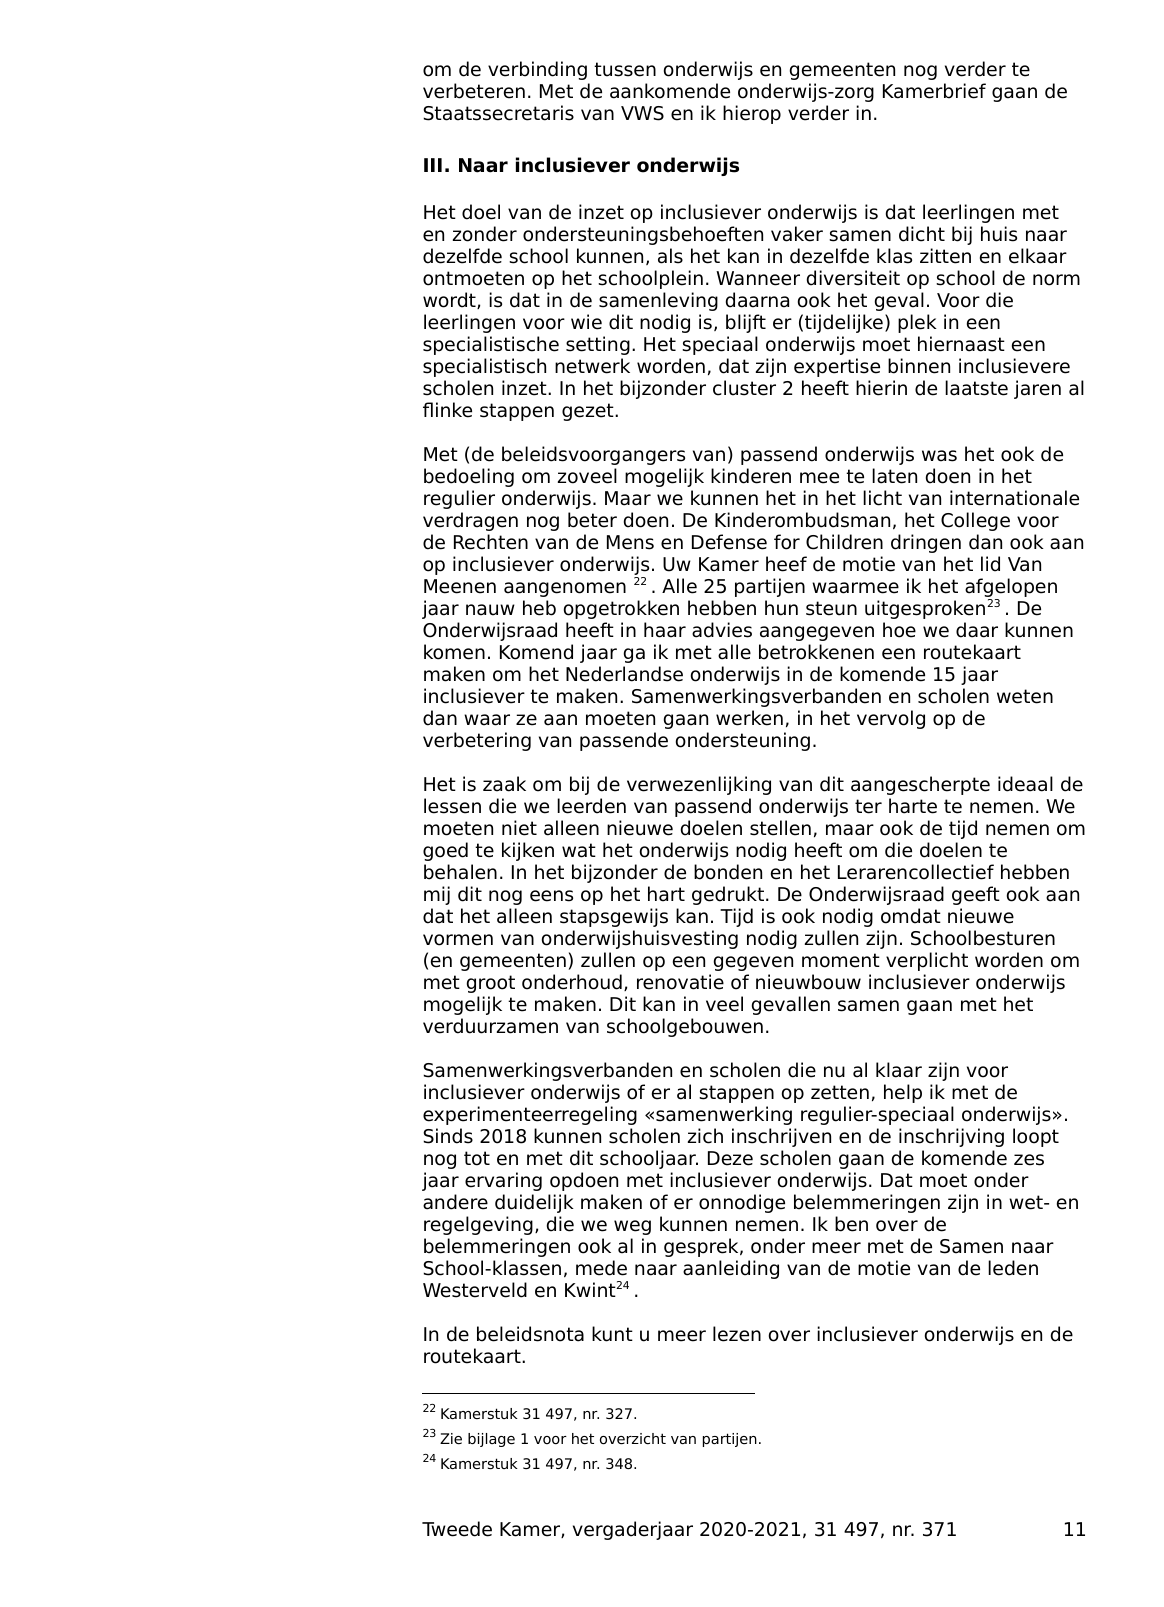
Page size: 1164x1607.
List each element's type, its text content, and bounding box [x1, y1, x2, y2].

text Kamerstuk 31 497, nr. 327. [422, 1402, 1087, 1424]
text In de beleidsnota kunt u meer lezen over inclusiever onderwijs en de routekaart. [422, 1324, 1087, 1368]
text Kamerstuk 31 497, nr. 348. [422, 1452, 1087, 1474]
text Het is zaak om bij de verwezenlijking van dit aangescherpte ideaal de lessen die we leerden van passend onderwijs ter harte te nemen. We moeten niet alleen nieuwe doelen stellen, maar ook de tijd nemen om goed te kijken wat het onderwijs nodig heeft om die doelen te behalen. In het bijzonder de bonden en het Lerarencollectief hebben mij dit nog eens op het hart gedrukt. De Onderwijsraad geeft ook aan dat het alleen stapsgewijs kan. Tijd is ook nodig omdat nieuwe vormen van onderwijshuisvesting nodig zullen zijn. Schoolbesturen (en gemeenten) zullen op een gegeven moment verplicht worden om met groot onderhoud, renovatie of nieuwbouw inclusiever onderwijs mogelijk te maken. Dit kan in veel gevallen samen gaan met het verduurzamen van schoolgebouwen. [422, 774, 1087, 1038]
subtitle III. Naar inclusiever onderwijs [422, 155, 1087, 177]
text om de verbinding tussen onderwijs en gemeenten nog verder te verbeteren. Met de aankomende onderwijs-zorg Kamerbrief gaan de Staatssecretaris van VWS en ik hierop verder in. [422, 59, 1087, 125]
text Samenwerkingsverbanden en scholen die nu al klaar zijn voor inclusiever onderwijs of er al stappen op zetten, help ik met de experimenteerregeling «samenwerking regulier-speciaal onderwijs». Sinds 2018 kunnen scholen zich inschrijven en de inschrijving loopt nog tot en met dit schooljaar. Deze scholen gaan de komende zes jaar ervaring opdoen met inclusiever onderwijs. Dat moet onder andere duidelijk maken of er onnodige belemmeringen zijn in wet- en regelgeving, die we weg kunnen nemen. Ik ben over de belemmeringen ook al in gesprek, onder meer met de Samen naar School-klassen, mede naar aanleiding van de motie van de leden Westerveld en Kwint. [422, 1060, 1087, 1302]
text Met (de beleidsvoorgangers van) passend onderwijs was het ook de bedoeling om zoveel mogelijk kinderen mee te laten doen in het regulier onderwijs. Maar we kunnen het in het licht van internationale verdragen nog beter doen. De Kinderombudsman, het College voor de Rechten van de Mens en Defense for Children dringen dan ook aan op inclusiever onderwijs. Uw Kamer heef de motie van het lid Van Meenen aangenomen . Alle 25 partijen waarmee ik het afgelopen jaar nauw heb opgetrokken hebben hun steun uitgesproken. De Onderwijsraad heeft in haar advies aangegeven hoe we daar kunnen komen. Komend jaar ga ik met alle betrokkenen een routekaart maken om het Nederlandse onderwijs in de komende 15 jaar inclusiever te maken. Samenwerkingsverbanden en scholen weten dan waar ze aan moeten gaan werken, in het vervolg op de verbetering van passende ondersteuning. [422, 444, 1087, 752]
text Het doel van de inzet op inclusiever onderwijs is dat leerlingen met en zonder ondersteuningsbehoeften vaker samen dicht bij huis naar dezelfde school kunnen, als het kan in dezelfde klas zitten en elkaar ontmoeten op het schoolplein. Wanneer diversiteit op school de norm wordt, is dat in de samenleving daarna ook het geval. Voor die leerlingen voor wie dit nodig is, blijft er (tijdelijke) plek in een specialistische setting. Het speciaal onderwijs moet hiernaast een specialistisch netwerk worden, dat zijn expertise binnen inclusievere scholen inzet. In het bijzonder cluster 2 heeft hierin de laatste jaren al flinke stappen gezet. [422, 202, 1087, 422]
text Zie bijlage 1 voor het overzicht van partijen. [422, 1427, 1087, 1449]
